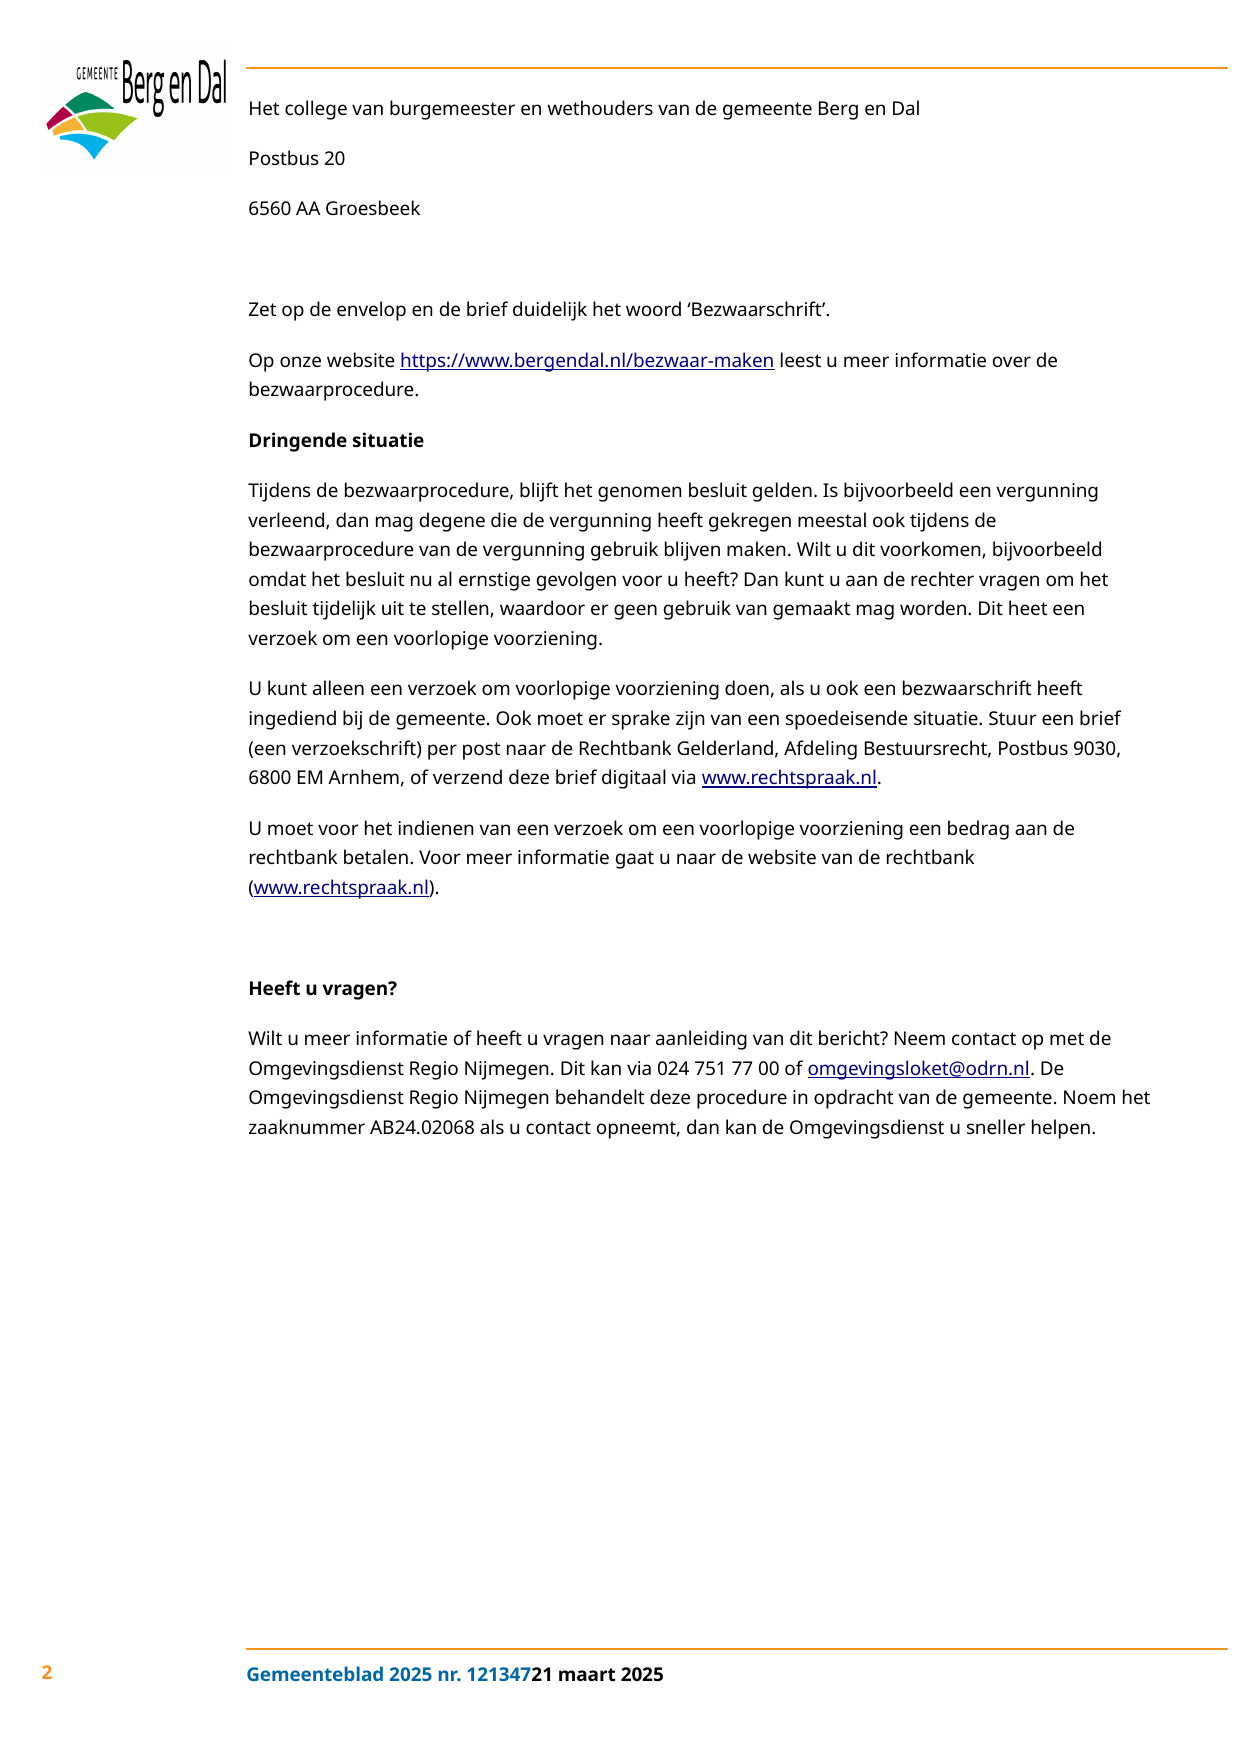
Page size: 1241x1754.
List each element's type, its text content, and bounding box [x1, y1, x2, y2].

text Het college van burgemeester en wethouders van de gemeente Berg en Dal [248, 95, 1152, 121]
text Postbus 20 [248, 145, 1152, 171]
text Tijdens de bezwaarprocedure, blijft het genomen besluit gelden. Is bijvoorbeeld een vergunning verleend, dan mag degene die de vergunning heeft gekregen meestal ook tijdens de bezwaarprocedure van de vergunning gebruik blijven maken. Wilt u dit voorkomen, bijvoorbeeld omdat het besluit nu al ernstige gevolgen voor u heeft? Dan kunt u aan de rechter vragen om het besluit tijdelijk uit te stellen, waardoor er geen gebruik van gemaakt mag worden. Dit heet een verzoek om een voorlopige voorziening. [248, 477, 1152, 651]
text Dringende situatie [248, 427, 1152, 453]
text Wilt u meer informatie of heeft u vragen naar aanleiding van dit bericht? Neem contact op met de Omgevingsdienst Regio Nijmegen. Dit kan via 024 751 77 00 of omgevingsloket@odrn.nl. De Omgevingsdienst Regio Nijmegen behandelt deze procedure in opdracht van de gemeente. Noem het zaaknummer AB24.02068 als u contact opneemt, dan kan de Omgevingsdienst u sneller helpen. [248, 1025, 1152, 1140]
text U moet voor het indienen van een verzoek om een voorlopige voorziening een bedrag aan de rechtbank betalen. Voor meer informatie gaat u naar de website van de rechtbank (www.rechtspraak.nl). [248, 815, 1152, 900]
text Op onze website https://www.bergendal.nl/bezwaar-maken leest u meer informatie over de bezwaarprocedure. [248, 347, 1152, 402]
text Zet op de envelop en de brief duidelijk het woord ‘Bezwaarschrift’. [248, 296, 1152, 322]
text Heeft u vragen? [248, 975, 1152, 1001]
picture [41, 47, 231, 172]
text 6560 AA Groesbeek [248, 196, 1152, 221]
text U kunt alleen een verzoek om voorlopige voorziening doen, als u ook een bezwaarschrift heeft ingediend bij de gemeente. Ook moet er sprake zijn van een spoedeisende situatie. Stuur een brief (een verzoekschrift) per post naar de Rechtbank Gelderland, Afdeling Bestuursrecht, Postbus 9030, 6800 EM Arnhem, of verzend deze brief digitaal via www.rechtspraak.nl. [248, 676, 1152, 790]
